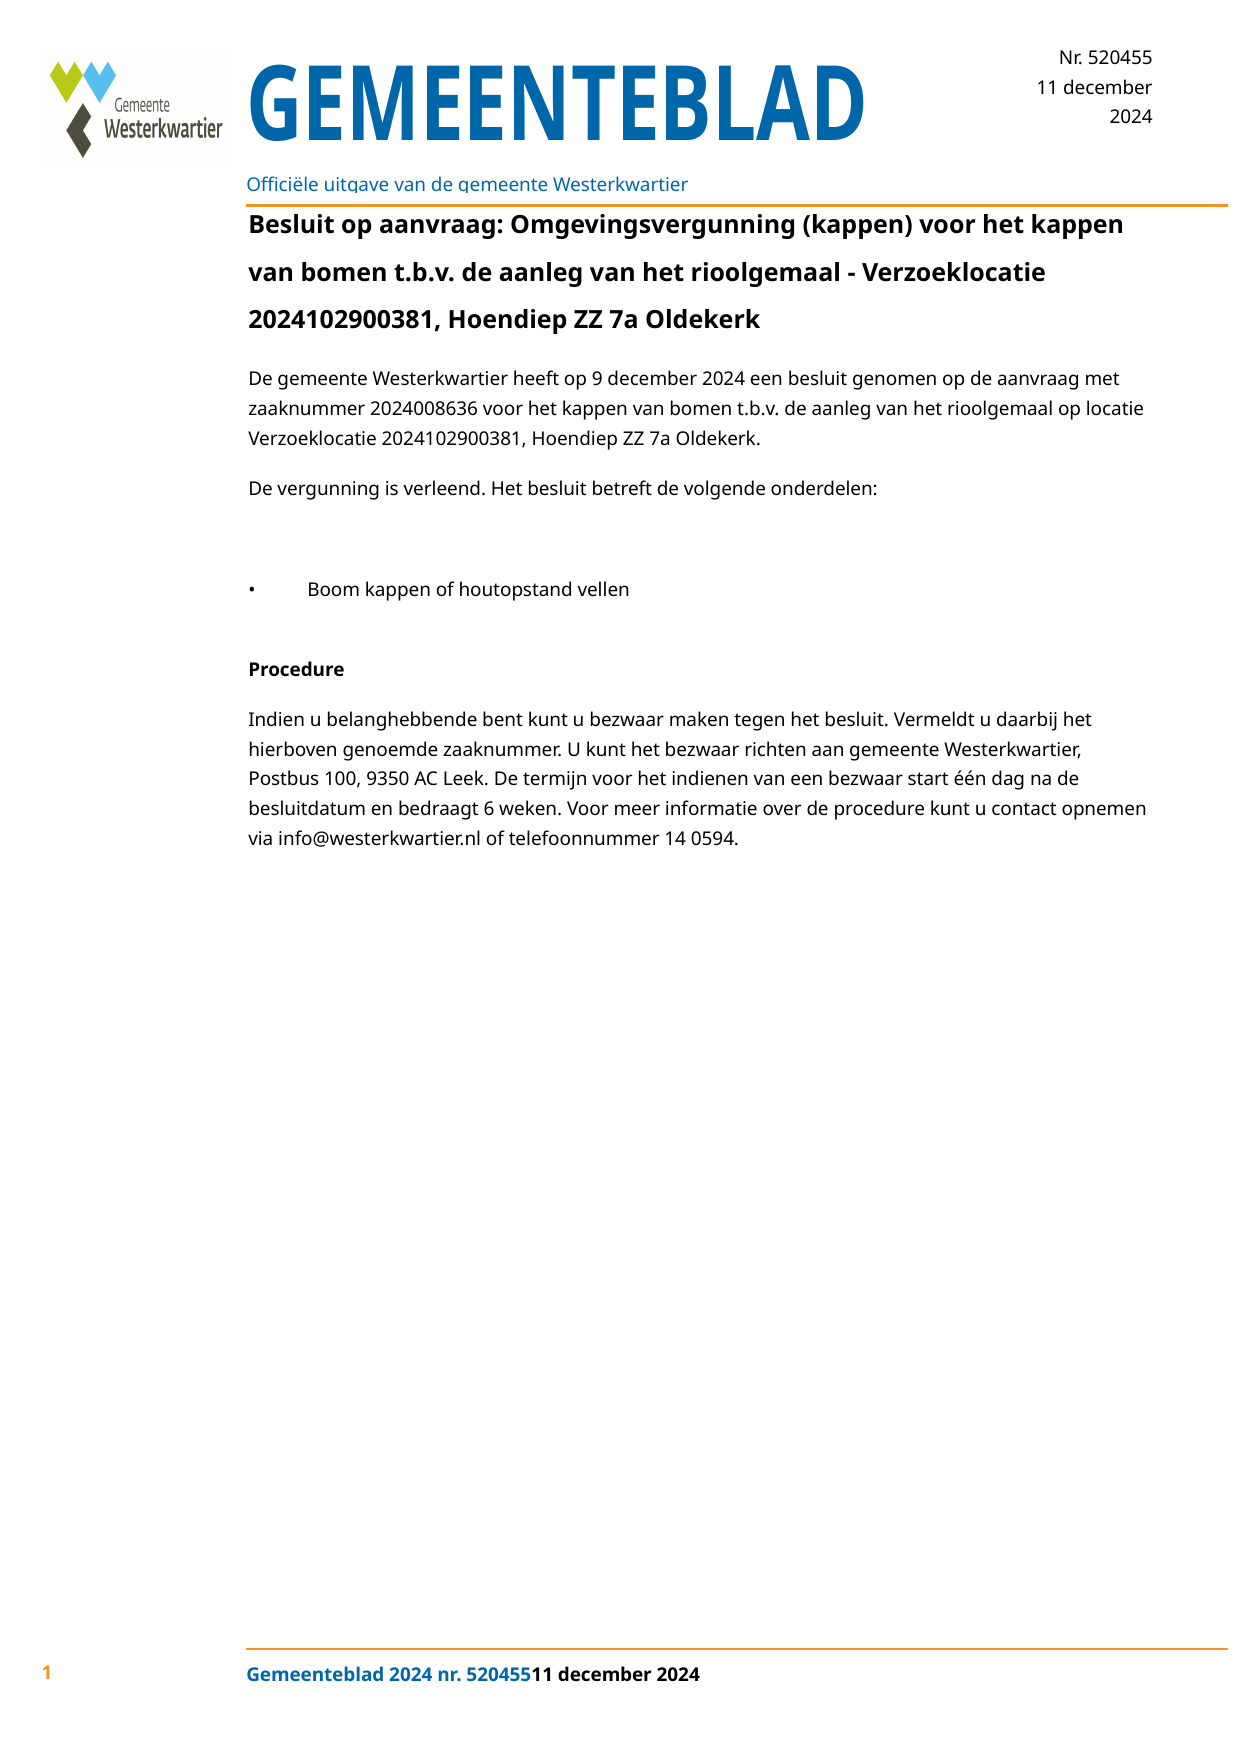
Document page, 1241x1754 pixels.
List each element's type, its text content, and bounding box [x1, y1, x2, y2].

text Besluit op aanvraag: Omgevingsvergunning (kappen) voor het kappen van bomen t.b.v. de aanleg van het rioolgemaal - Verzoeklocatie 2024102900381, Hoendiep ZZ 7a Oldekerk [248, 207, 1152, 336]
text De gemeente Westerkwartier heeft op 9 december 2024 een besluit genomen op de aanvraag met zaaknummer 2024008636 voor het kappen van bomen t.b.v. de aanleg van het rioolgemaal op locatie Verzoeklocatie 2024102900381, Hoendiep ZZ 7a Oldekerk. [248, 366, 1152, 450]
text De vergunning is verleend. Het besluit betreft de volgende onderdelen: [248, 475, 1152, 501]
list Boom kappen of houtopstand vellen [248, 576, 1152, 602]
text Indien u belanghebbende bent kunt u bezwaar maken tegen het besluit. Vermeldt u daarbij het hierboven genoemde zaaknummer. U kunt het bezwaar richten aan gemeente Westerkwartier, Postbus 100, 9350 AC Leek. De termijn voor het indienen van een bezwaar start één dag na de besluitdatum en bedraagt 6 weken. Voor meer informatie over de procedure kunt u contact opnemen via info@westerkwartier.nl of telefoonnummer 14 0594. [248, 706, 1152, 850]
picture [41, 47, 231, 172]
text Procedure [248, 656, 1152, 682]
